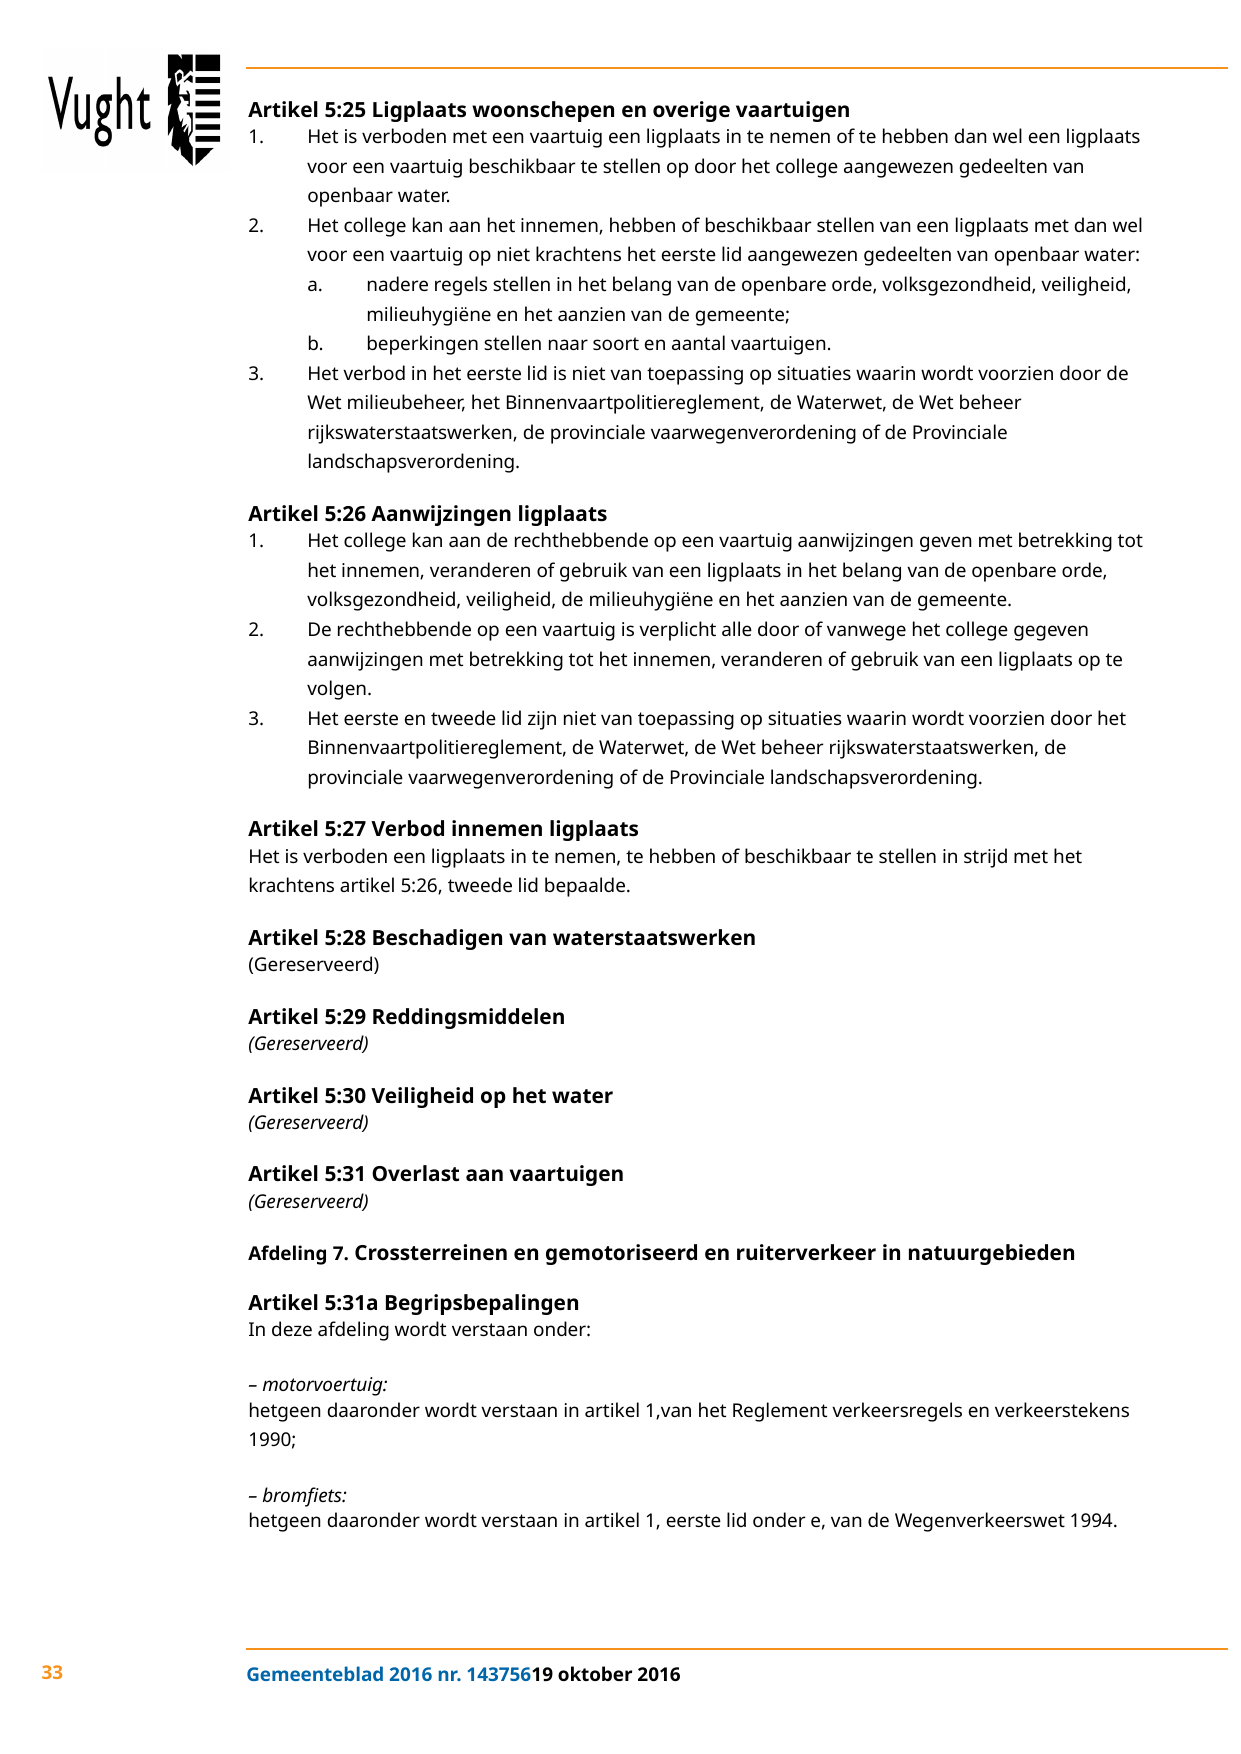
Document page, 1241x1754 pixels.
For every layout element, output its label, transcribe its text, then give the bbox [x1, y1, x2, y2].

text (Gereserveerd) [248, 951, 1152, 977]
list Het is verboden met een vaartuig een ligplaats in te nemen of te hebben dan wel een ligplaats voor een vaartuig beschikbaar te stellen op door het college aangewezen gedeelten van openbaar water. [248, 123, 1152, 208]
list Het eerste en tweede lid zijn niet van toepassing op situaties waarin wordt voorzien door het Binnenvaartpolitiereglement, de Waterwet, de Wet beheer rijkswaterstaatswerken, de provinciale vaarwegenverordening of de Provinciale landschapsverordening. [248, 705, 1152, 790]
text Artikel 5:30 Veiligheid op het water [248, 1081, 1152, 1109]
text – motorvoertuig: [248, 1371, 1152, 1397]
text Artikel 5:29 Reddingsmiddelen [248, 1002, 1152, 1030]
text In deze afdeling wordt verstaan onder: [248, 1316, 1152, 1342]
text Afdeling 7. Crossterreinen en gemotoriseerd en ruiterverkeer in natuurgebieden [248, 1238, 1152, 1267]
list De rechthebbende op een vaartuig is verplicht alle door of vanwege het college gegeven aanwijzingen met betrekking tot het innemen, veranderen of gebruik van een ligplaats op te volgen. [248, 616, 1152, 701]
list nadere regels stellen in het belang van de openbare orde, volksgezondheid, veiligheid, milieuhygiëne en het aanzien van de gemeente; [307, 271, 1152, 326]
text – bromfiets: [248, 1482, 1152, 1508]
text Artikel 5:27 Verbod innemen ligplaats [248, 814, 1152, 843]
text (Gereserveerd) [248, 1030, 1152, 1056]
text Artikel 5:25 Ligplaats woonschepen en overige vaartuigen [248, 95, 1152, 123]
text hetgeen daaronder wordt verstaan in artikel 1, eerste lid onder e, van de Wegenverkeerswet 1994. [248, 1508, 1152, 1533]
text (Gereserveerd) [248, 1109, 1152, 1135]
list Het college kan aan de rechthebbende op een vaartuig aanwijzingen geven met betrekking tot het innemen, veranderen of gebruik van een ligplaats in het belang van de openbare orde, volksgezondheid, veiligheid, de milieuhygiëne en het aanzien van de gemeente. [248, 527, 1152, 612]
text Artikel 5:26 Aanwijzingen ligplaats [248, 499, 1152, 527]
text hetgeen daaronder wordt verstaan in artikel 1,van het Reglement verkeersregels en verkeerstekens 1990; [248, 1397, 1152, 1452]
text Artikel 5:31 Overlast aan vaartuigen [248, 1159, 1152, 1188]
list beperkingen stellen naar soort en aantal vaartuigen. [307, 330, 1152, 356]
picture [41, 47, 231, 172]
text Artikel 5:31a Begripsbepalingen [248, 1288, 1152, 1316]
text (Gereserveerd) [248, 1188, 1152, 1214]
text Artikel 5:28 Beschadigen van waterstaatswerken [248, 923, 1152, 951]
text Het is verboden een ligplaats in te nemen, te hebben of beschikbaar te stellen in strijd met het krachtens artikel 5:26, tweede lid bepaalde. [248, 843, 1152, 898]
list Het verbod in het eerste lid is niet van toepassing op situaties waarin wordt voorzien door de Wet milieubeheer, het Binnenvaartpolitiereglement, de Waterwet, de Wet beheer rijkswaterstaatswerken, de provinciale vaarwegenverordening of de Provinciale landschapsverordening. [248, 360, 1152, 474]
list Het college kan aan het innemen, hebben of beschikbaar stellen van een ligplaats met dan wel voor een vaartuig op niet krachtens het eerste lid aangewezen gedeelten van openbaar water: [248, 212, 1152, 267]
